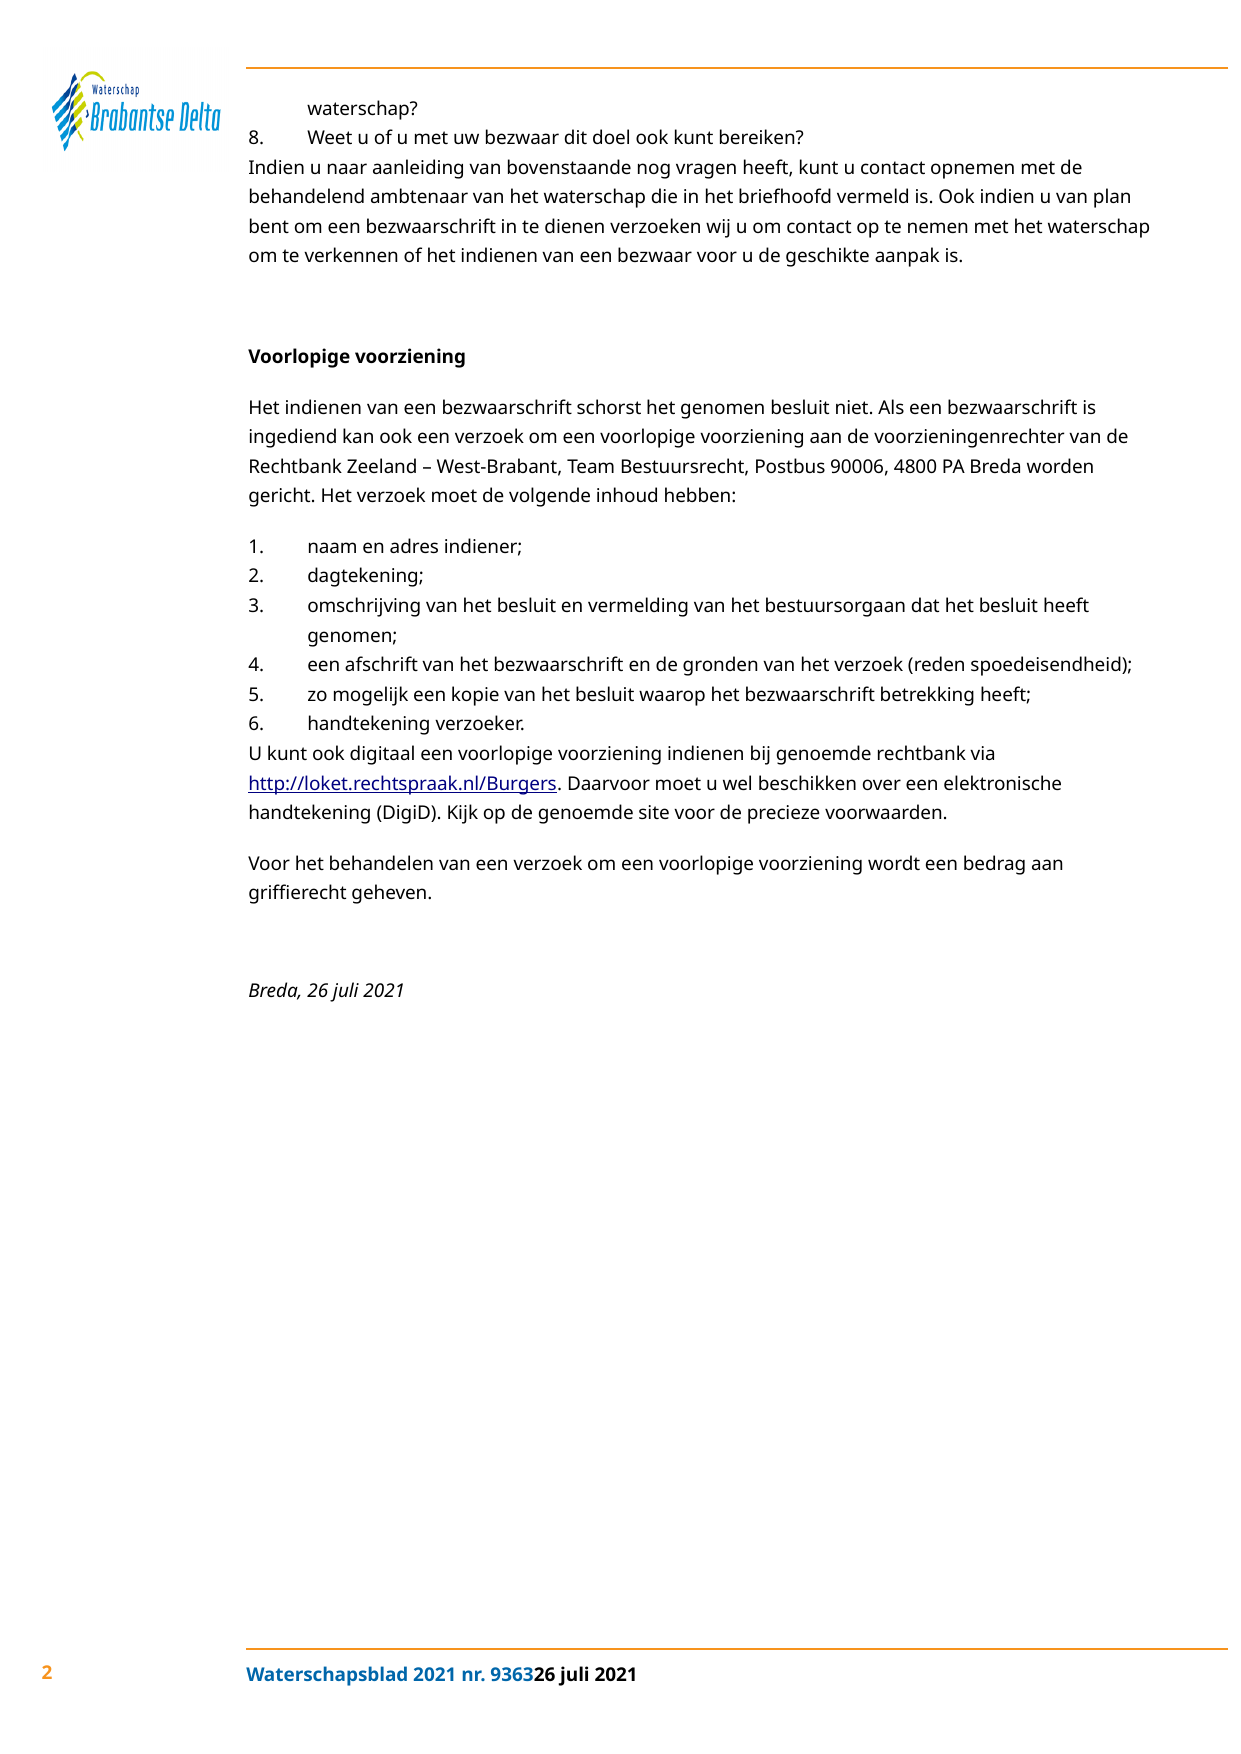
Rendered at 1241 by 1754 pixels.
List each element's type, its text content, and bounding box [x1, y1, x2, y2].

text Het indienen van een bezwaarschrift schorst het genomen besluit niet. Als een bezwaarschrift is ingediend kan ook een verzoek om een voorlopige voorziening aan de voorzieningenrechter van de Rechtbank Zeeland – West-Brabant, Team Bestuursrecht, Postbus 90006, 4800 PA Breda worden gericht. Het verzoek moet de volgende inhoud hebben: [248, 394, 1152, 508]
picture [41, 47, 231, 172]
text Breda, 26 juli 2021 [248, 978, 1152, 1003]
list handtekening verzoeker. [248, 711, 1152, 736]
text Voor het behandelen van een verzoek om een voorlopige voorziening wordt een bedrag aan griffierecht geheven. [248, 850, 1152, 905]
text Indien u naar aanleiding van bovenstaande nog vragen heeft, kunt u contact opnemen met de behandelend ambtenaar van het waterschap die in het briefhoofd vermeld is. Ook indien u van plan bent om een bezwaarschrift in te dienen verzoeken wij u om contact op te nemen met het waterschap om te verkennen of het indienen van een bezwaar voor u de geschikte aanpak is. [248, 154, 1152, 268]
list naam en adres indiener; [248, 533, 1152, 559]
list zo mogelijk een kopie van het besluit waarop het bezwaarschrift betrekking heeft; [248, 681, 1152, 707]
list een afschrift van het bezwaarschrift en de gronden van het verzoek (reden spoedeisendheid); [248, 651, 1152, 677]
text U kunt ook digitaal een voorlopige voorziening indienen bij genoemde rechtbank via http://loket.rechtspraak.nl/Burgers. Daarvoor moet u wel beschikken over een elektronische handtekening (DigiD). Kijk op de genoemde site voor de precieze voorwaarden. [248, 740, 1152, 825]
list waterschap? [248, 95, 1152, 121]
text Voorlopige voorziening [248, 343, 1152, 369]
list dagtekening; [248, 563, 1152, 588]
list Weet u of u met uw bezwaar dit doel ook kunt bereiken? [248, 124, 1152, 150]
list omschrijving van het besluit en vermelding van het bestuursorgaan dat het besluit heeft genomen; [248, 592, 1152, 648]
